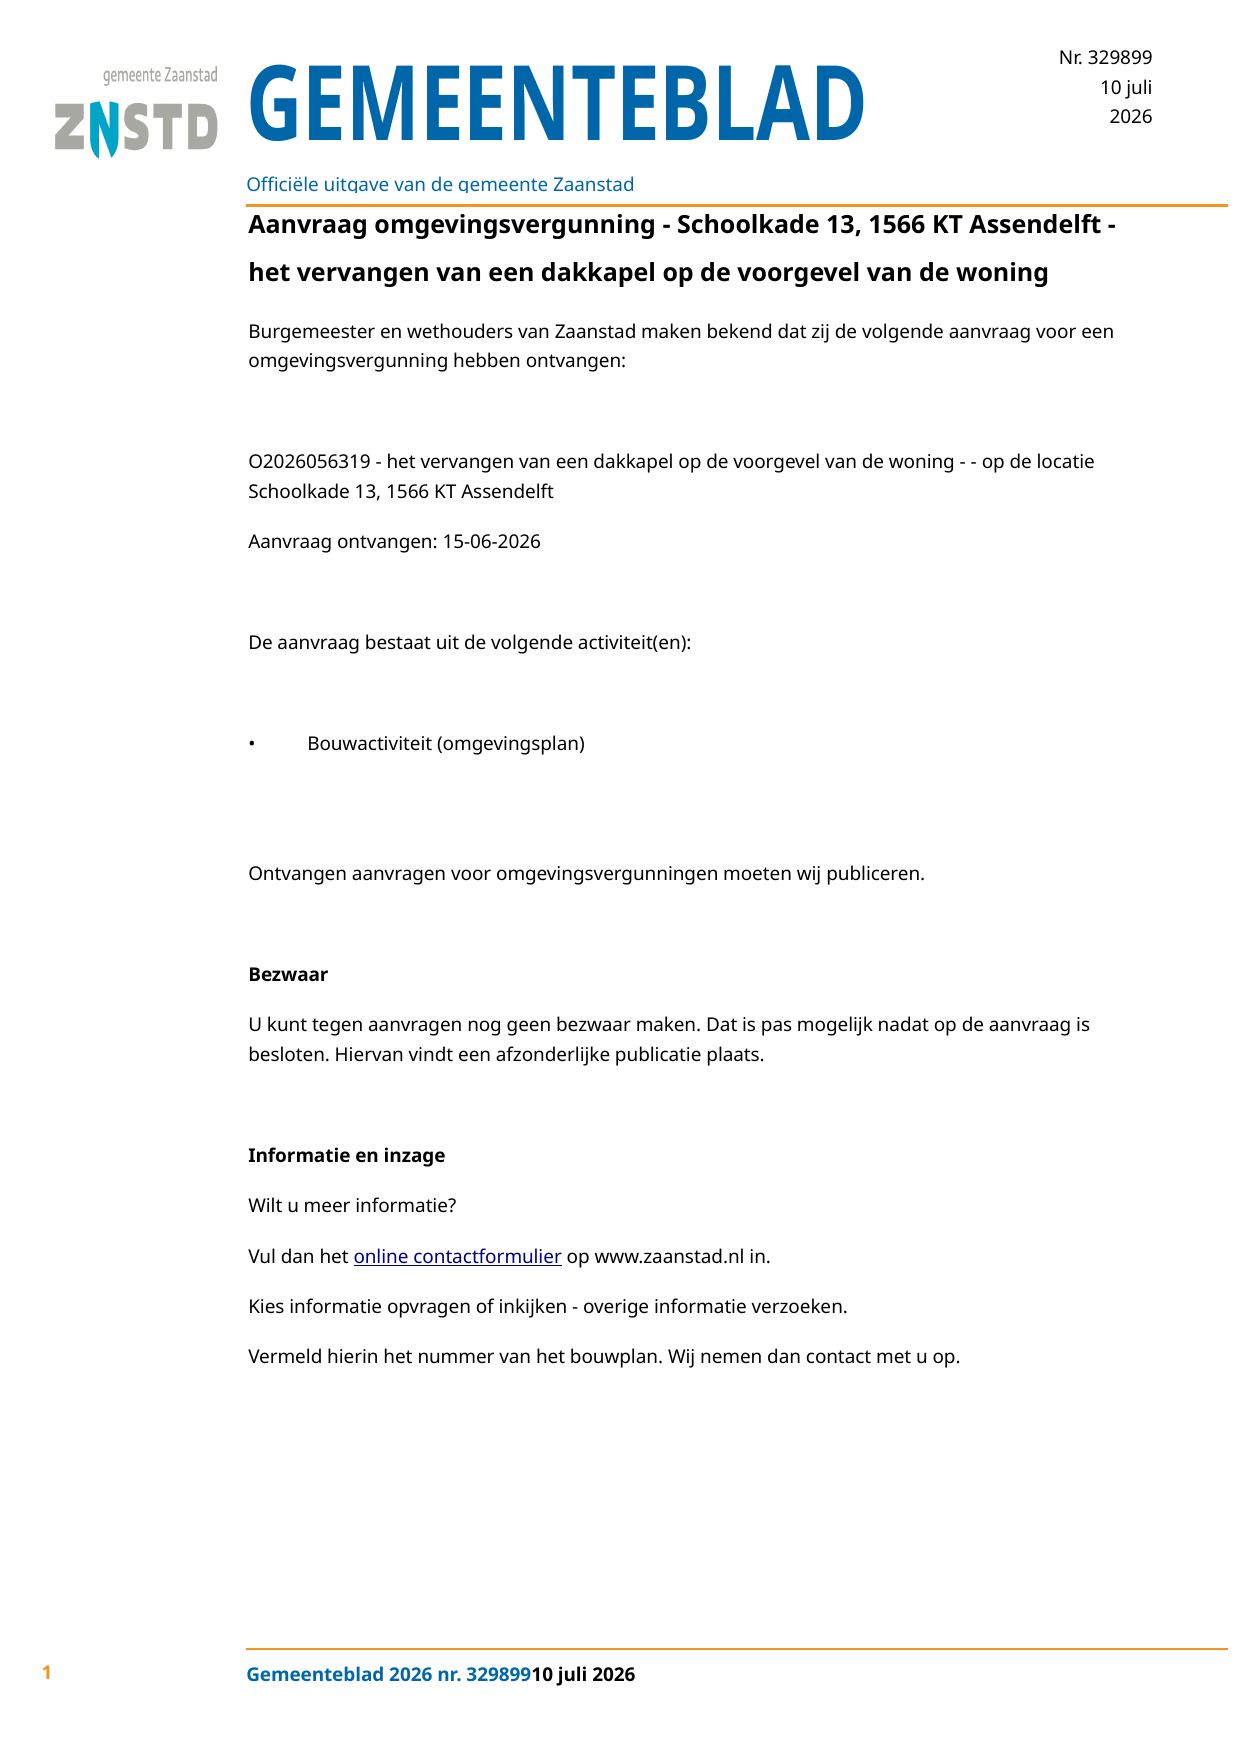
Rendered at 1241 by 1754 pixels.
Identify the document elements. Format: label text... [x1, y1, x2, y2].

picture [41, 47, 231, 172]
text Kies informatie opvragen of inkijken - overige informatie verzoeken. [248, 1293, 1152, 1319]
text U kunt tegen aanvragen nog geen bezwaar maken. Dat is pas mogelijk nadat op de aanvraag is besloten. Hiervan vindt een afzonderlijke publicatie plaats. [248, 1012, 1152, 1067]
text Ontvangen aanvragen voor omgevingsvergunningen moeten wij publiceren. [248, 860, 1152, 886]
text Aanvraag omgevingsvergunning - Schoolkade 13, 1566 KT Assendelft - het vervangen van een dakkapel op de voorgevel van de woning [248, 207, 1152, 288]
text De aanvraag bestaat uit de volgende activiteit(en): [248, 629, 1152, 655]
list Bouwactiviteit (omgevingsplan) [248, 730, 1152, 756]
text Vul dan het online contactformulier op www.zaanstad.nl in. [248, 1243, 1152, 1269]
text Bezwaar [248, 961, 1152, 987]
text Burgemeester en wethouders van Zaanstad maken bekend dat zij de volgende aanvraag voor een omgevingsvergunning hebben ontvangen: [248, 318, 1152, 373]
text Aanvraag ontvangen: 15-06-2026 [248, 528, 1152, 554]
text Informatie en inzage [248, 1142, 1152, 1168]
text Vermeld hierin het nummer van het bouwplan. Wij nemen dan contact met u op. [248, 1344, 1152, 1369]
text O2026056319 - het vervangen van een dakkapel op de voorgevel van de woning - - op de locatie Schoolkade 13, 1566 KT Assendelft [248, 448, 1152, 504]
text Wilt u meer informatie? [248, 1192, 1152, 1218]
